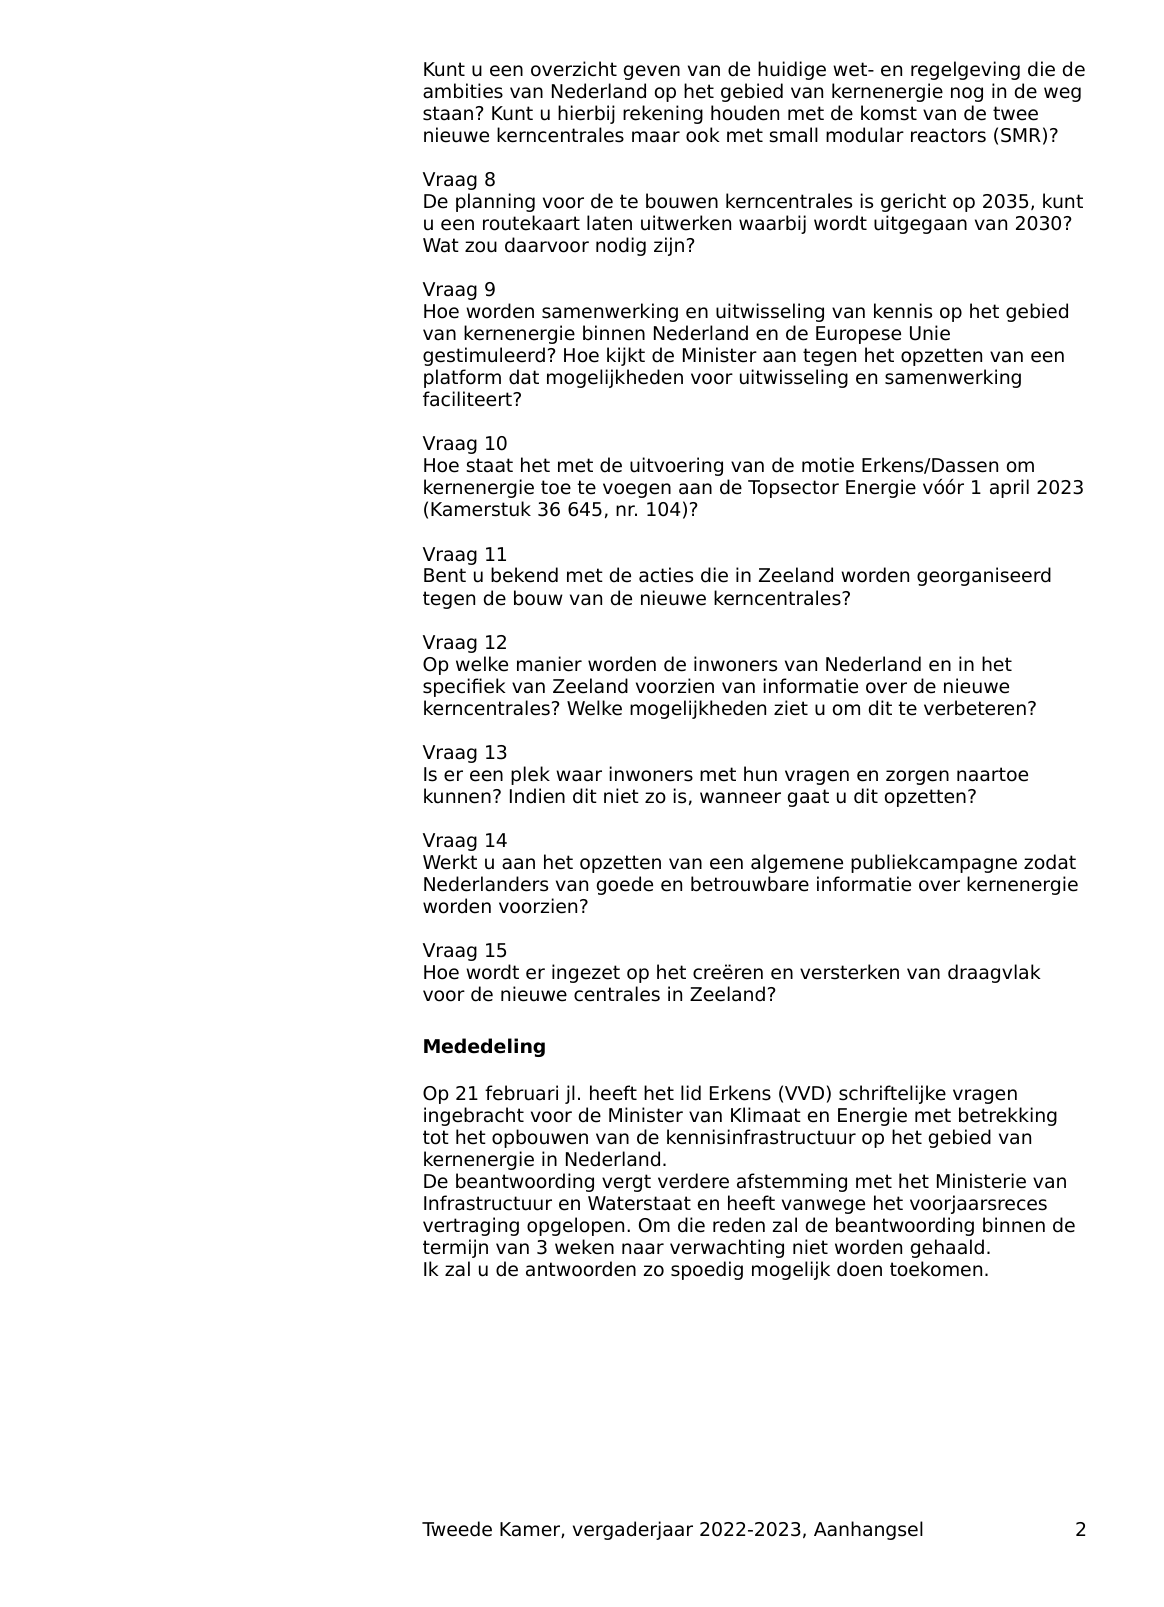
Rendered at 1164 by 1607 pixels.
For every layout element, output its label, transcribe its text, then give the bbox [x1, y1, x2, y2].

subtitle Mededeling [422, 1036, 1087, 1058]
text Vraag 12 [422, 632, 1087, 653]
text De beantwoording vergt verdere afstemming met het Ministerie van Infrastructuur en Waterstaat en heeft vanwege het voorjaarsreces vertraging opgelopen. Om die reden zal de beantwoording binnen de termijn van 3 weken naar verwachting niet worden gehaald. [422, 1171, 1087, 1259]
text Vraag 9 [422, 279, 1087, 301]
text Hoe worden samenwerking en uitwisseling van kennis op het gebied van kernenergie binnen Nederland en de Europese Unie gestimuleerd? Hoe kijkt de Minister aan tegen het opzetten van een platform dat mogelijkheden voor uitwisseling en samenwerking faciliteert? [422, 301, 1087, 411]
text Kunt u een overzicht geven van de huidige wet- en regelgeving die de ambities van Nederland op het gebied van kernenergie nog in de weg staan? Kunt u hierbij rekening houden met de komst van de twee nieuwe kerncentrales maar ook met small modular reactors (SMR)? [422, 59, 1087, 147]
text Vraag 15 [422, 940, 1087, 962]
text Vraag 11 [422, 543, 1087, 565]
text Vraag 8 [422, 169, 1087, 191]
text Vraag 14 [422, 830, 1087, 852]
text Vraag 13 [422, 742, 1087, 764]
text Bent u bekend met de acties die in Zeeland worden georganiseerd tegen de bouw van de nieuwe kerncentrales? [422, 565, 1087, 609]
text De planning voor de te bouwen kerncentrales is gericht op 2035, kunt u een routekaart laten uitwerken waarbij wordt uitgegaan van 2030? Wat zou daarvoor nodig zijn? [422, 191, 1087, 257]
text Hoe wordt er ingezet op het creëren en versterken van draagvlak voor de nieuwe centrales in Zeeland? [422, 962, 1087, 1006]
text Is er een plek waar inwoners met hun vragen en zorgen naartoe kunnen? Indien dit niet zo is, wanneer gaat u dit opzetten? [422, 764, 1087, 808]
text Ik zal u de antwoorden zo spoedig mogelijk doen toekomen. [422, 1259, 1087, 1281]
text Vraag 10 [422, 433, 1087, 455]
text Op 21 februari jl. heeft het lid Erkens (VVD) schriftelijke vragen ingebracht voor de Minister van Klimaat en Energie met betrekking tot het opbouwen van de kennisinfrastructuur op het gebied van kernenergie in Nederland. [422, 1083, 1087, 1171]
text Op welke manier worden de inwoners van Nederland en in het specifiek van Zeeland voorzien van informatie over de nieuwe kerncentrales? Welke mogelijkheden ziet u om dit te verbeteren? [422, 653, 1087, 719]
text Hoe staat het met de uitvoering van de motie Erkens/Dassen om kernenergie toe te voegen aan de Topsector Energie vóór 1 april 2023 (Kamerstuk 36 645, nr. 104)? [422, 455, 1087, 521]
text Werkt u aan het opzetten van een algemene publiekcampagne zodat Nederlanders van goede en betrouwbare informatie over kernenergie worden voorzien? [422, 852, 1087, 918]
